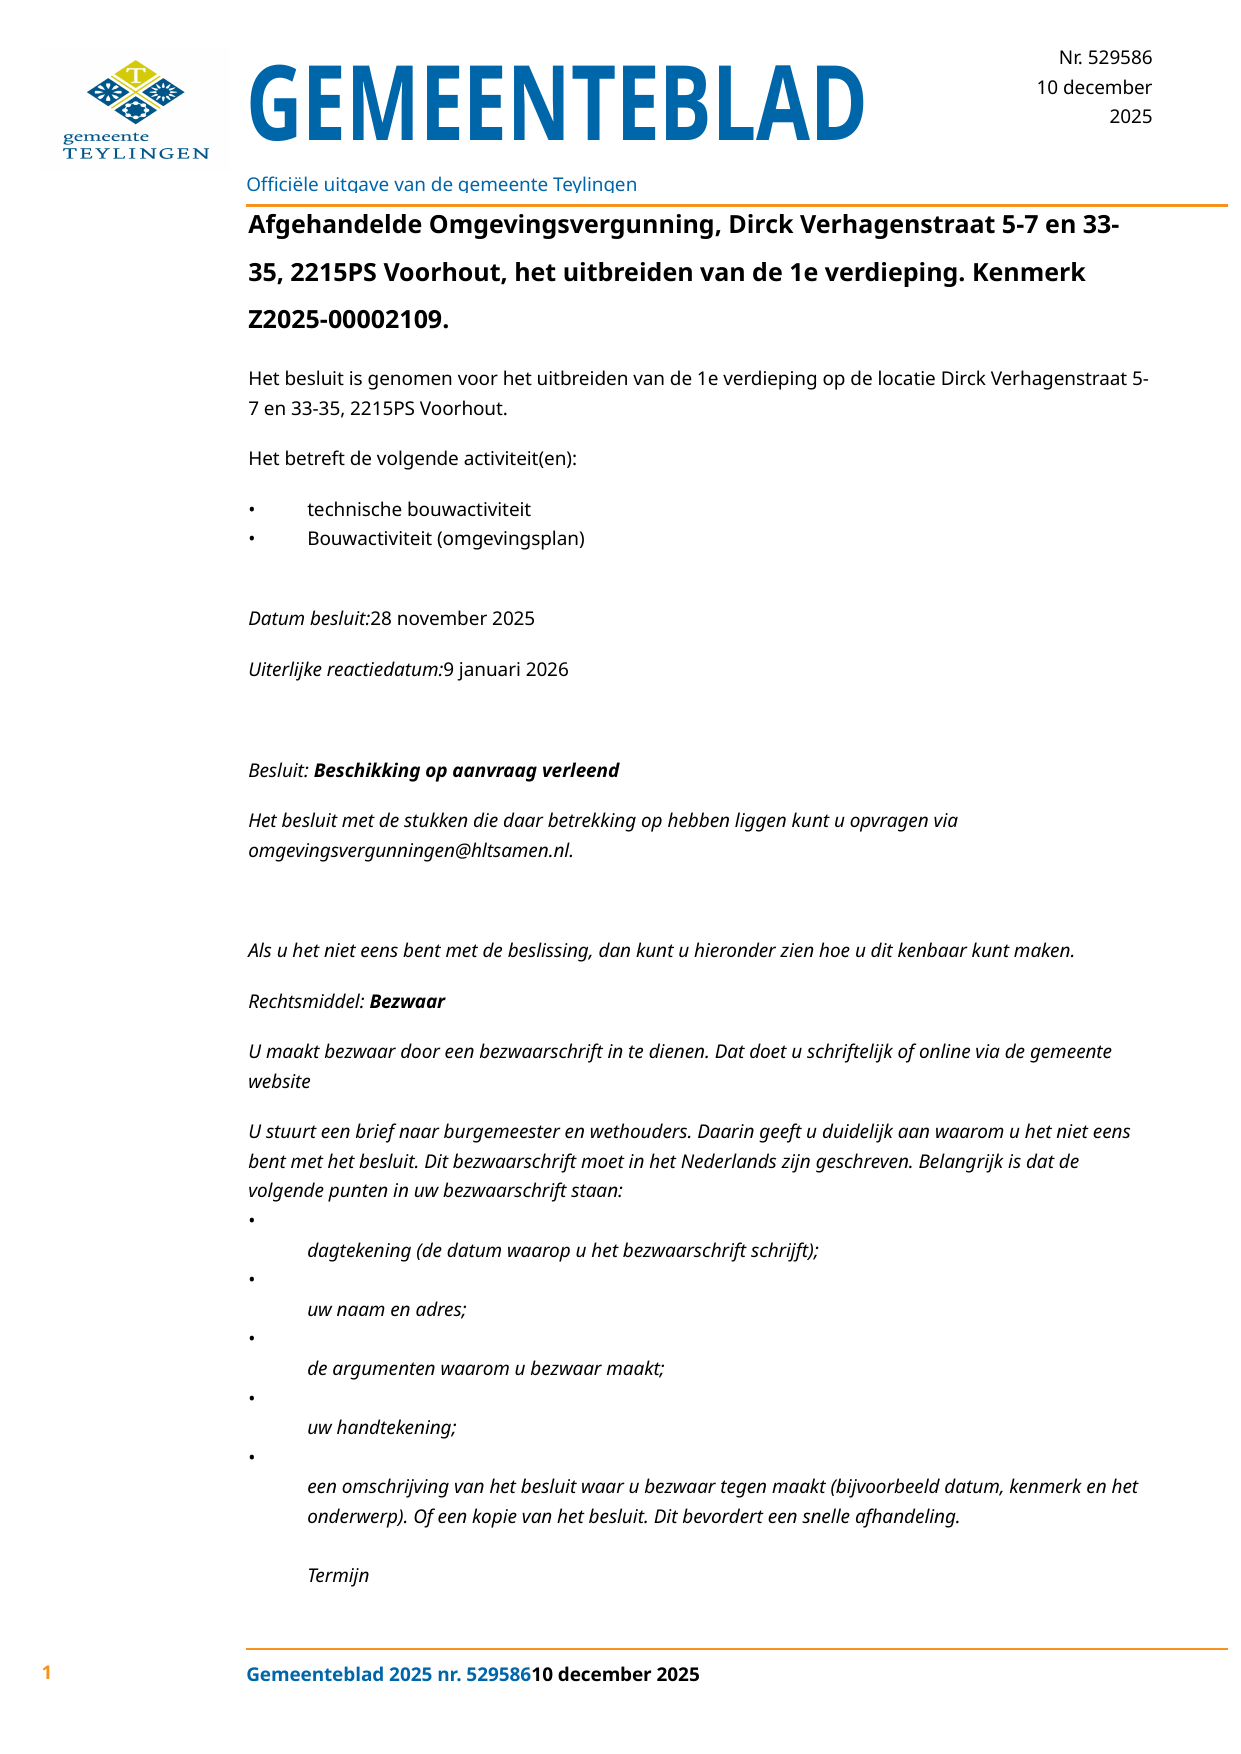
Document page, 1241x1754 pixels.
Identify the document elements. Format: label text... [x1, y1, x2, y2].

list de argumenten waarom u bezwaar maakt; [248, 1355, 1152, 1381]
picture [41, 47, 231, 172]
text Uiterlijke reactiedatum:9 januari 2026 [248, 656, 1152, 682]
list technische bouwactiviteit [248, 496, 1152, 522]
text Rechtsmiddel: Bezwaar [248, 988, 1152, 1014]
text Het besluit met de stukken die daar betrekking op hebben liggen kunt u opvragen via omgevingsvergunningen@hltsamen.nl. [248, 807, 1152, 862]
text Datum besluit:28 november 2025 [248, 606, 1152, 631]
list dagtekening (de datum waarop u het bezwaarschrift schrijft); [248, 1237, 1152, 1262]
text Besluit: Beschikking op aanvraag verleend [248, 757, 1152, 782]
text U maakt bezwaar door een bezwaarschrift in te dienen. Dat doet u schriftelijk of online via de gemeente website [248, 1038, 1152, 1094]
list uw handtekening; [248, 1414, 1152, 1440]
text Als u het niet eens bent met de beslissing, dan kunt u hieronder zien hoe u dit kenbaar kunt maken. [248, 938, 1152, 963]
text Het besluit is genomen voor het uitbreiden van de 1e verdieping op de locatie Dirck Verhagenstraat 5-7 en 33-35, 2215PS Voorhout. [248, 366, 1152, 421]
text Het betreft de volgende activiteit(en): [248, 446, 1152, 471]
list een omschrijving van het besluit waar u bezwaar tegen maakt (bijvoorbeeld datum, kenmerk en het onderwerp). Of een kopie van het besluit. Dit bevordert een snelle afhandeling. [248, 1473, 1152, 1529]
list Termijn [248, 1562, 1152, 1588]
list Bouwactiviteit (omgevingsplan) [248, 526, 1152, 551]
text Afgehandelde Omgevingsvergunning, Dirck Verhagenstraat 5-7 en 33-35, 2215PS Voorhout, het uitbreiden van de 1e verdieping. Kenmerk Z2025-00002109. [248, 207, 1152, 336]
list uw naam en adres; [248, 1296, 1152, 1322]
text U stuurt een brief naar burgemeester en wethouders. Daarin geeft u duidelijk aan waarom u het niet eens bent met het besluit. Dit bezwaarschrift moet in het Nederlands zijn geschreven. Belangrijk is dat de volgende punten in uw bezwaarschrift staan: [248, 1118, 1152, 1203]
